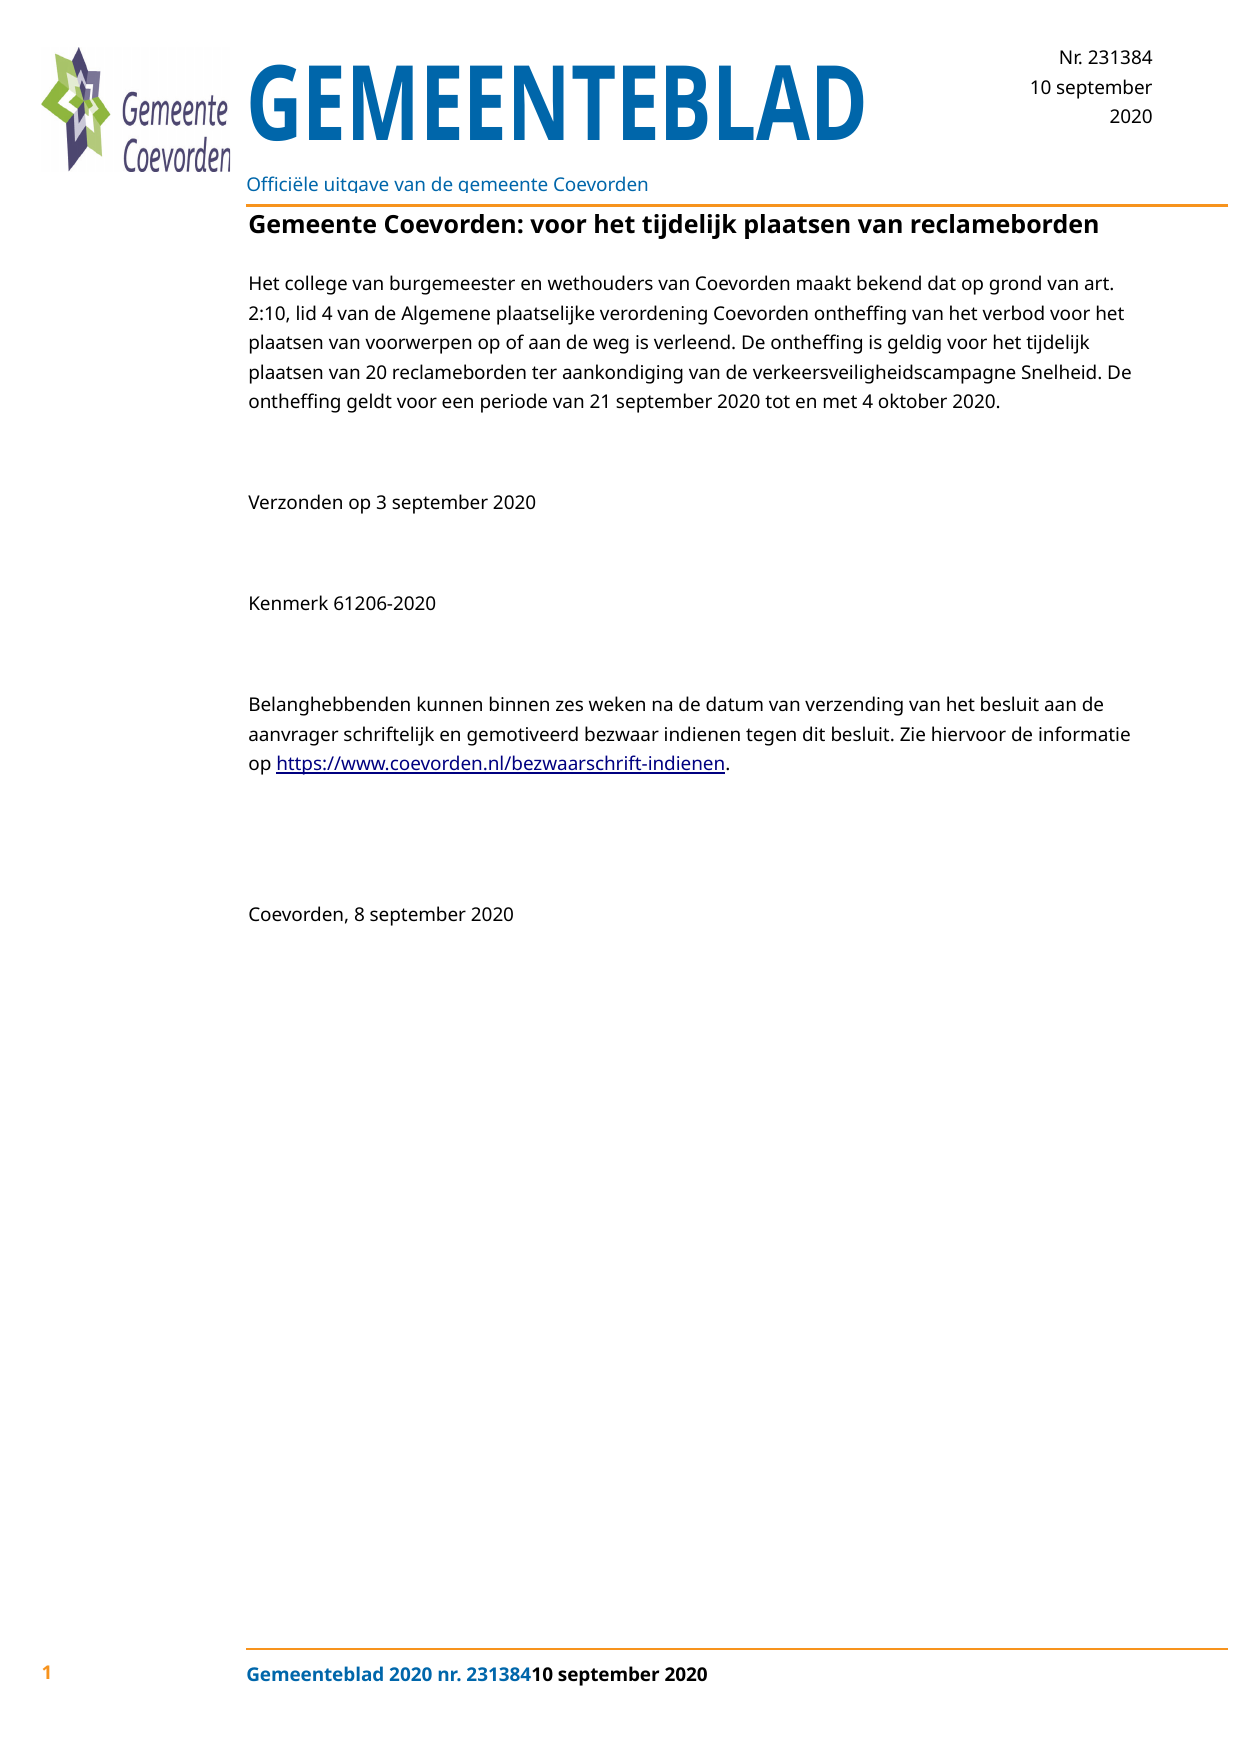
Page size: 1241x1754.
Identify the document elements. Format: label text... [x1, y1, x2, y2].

picture [41, 47, 231, 172]
text Gemeente Coevorden: voor het tijdelijk plaatsen van reclameborden [248, 207, 1152, 241]
text Het college van burgemeester en wethouders van Coevorden maakt bekend dat op grond van art. 2:10, lid 4 van de Algemene plaatselijke verordening Coevorden ontheffing van het verbod voor het plaatsen van voorwerpen op of aan de weg is verleend. De ontheffing is geldig voor het tijdelijk plaatsen van 20 reclameborden ter aankondiging van de verkeersveiligheidscampagne Snelheid. De ontheffing geldt voor een periode van 21 september 2020 tot en met 4 oktober 2020. [248, 270, 1152, 414]
text Coevorden, 8 september 2020 [248, 902, 1152, 927]
text Kenmerk 61206-2020 [248, 590, 1152, 616]
text Verzonden op 3 september 2020 [248, 489, 1152, 515]
text Belanghebbenden kunnen binnen zes weken na de datum van verzending van het besluit aan de aanvrager schriftelijk en gemotiveerd bezwaar indienen tegen dit besluit. Zie hiervoor de informatie op https://www.coevorden.nl/bezwaarschrift-indienen. [248, 691, 1152, 776]
